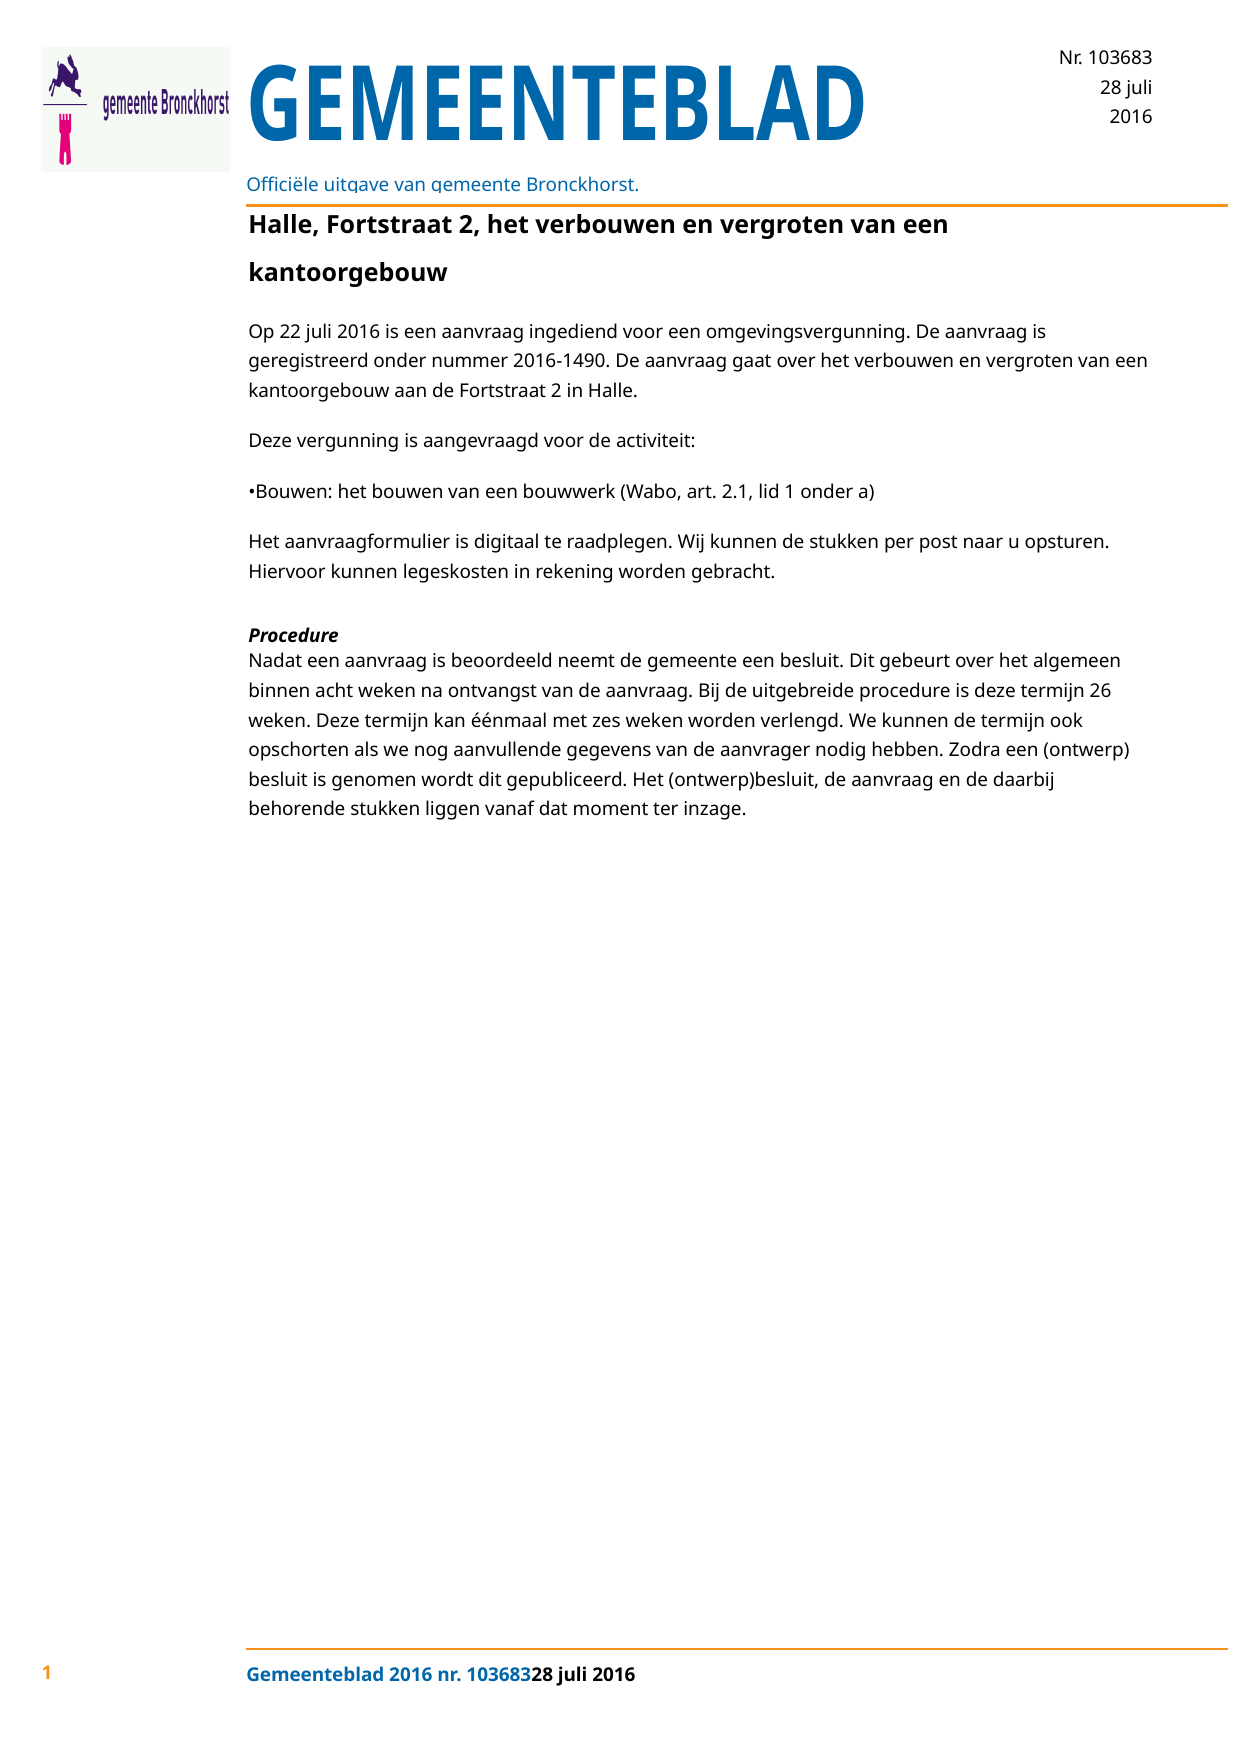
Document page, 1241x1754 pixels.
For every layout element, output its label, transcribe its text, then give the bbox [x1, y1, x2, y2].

text •Bouwen: het bouwen van een bouwwerk (Wabo, art. 2.1, lid 1 onder a) [248, 478, 1152, 504]
text Op 22 juli 2016 is een aanvraag ingediend voor een omgevingsvergunning. De aanvraag is geregistreerd onder nummer 2016-1490. De aanvraag gaat over het verbouwen en vergroten van een kantoorgebouw aan de Fortstraat 2 in Halle. [248, 318, 1152, 403]
text Halle, Fortstraat 2, het verbouwen en vergroten van een kantoorgebouw [248, 207, 1152, 288]
text Nadat een aanvraag is beoordeeld neemt de gemeente een besluit. Dit gebeurt over het algemeen binnen acht weken na ontvangst van de aanvraag. Bij de uitgebreide procedure is deze termijn 26 weken. Deze termijn kan éénmaal met zes weken worden verlengd. We kunnen de termijn ook opschorten als we nog aanvullende gegevens van de aanvrager nodig hebben. Zodra een (ontwerp) besluit is genomen wordt dit gepubliceerd. Het (ontwerp)besluit, de aanvraag en de daarbij behorende stukken liggen vanaf dat moment ter inzage. [248, 648, 1152, 821]
text Deze vergunning is aangevraagd voor de activiteit: [248, 427, 1152, 453]
text Procedure [248, 622, 1152, 648]
picture [41, 47, 231, 172]
text Het aanvraagformulier is digitaal te raadplegen. Wij kunnen de stukken per post naar u opsturen. Hiervoor kunnen legeskosten in rekening worden gebracht. [248, 528, 1152, 584]
